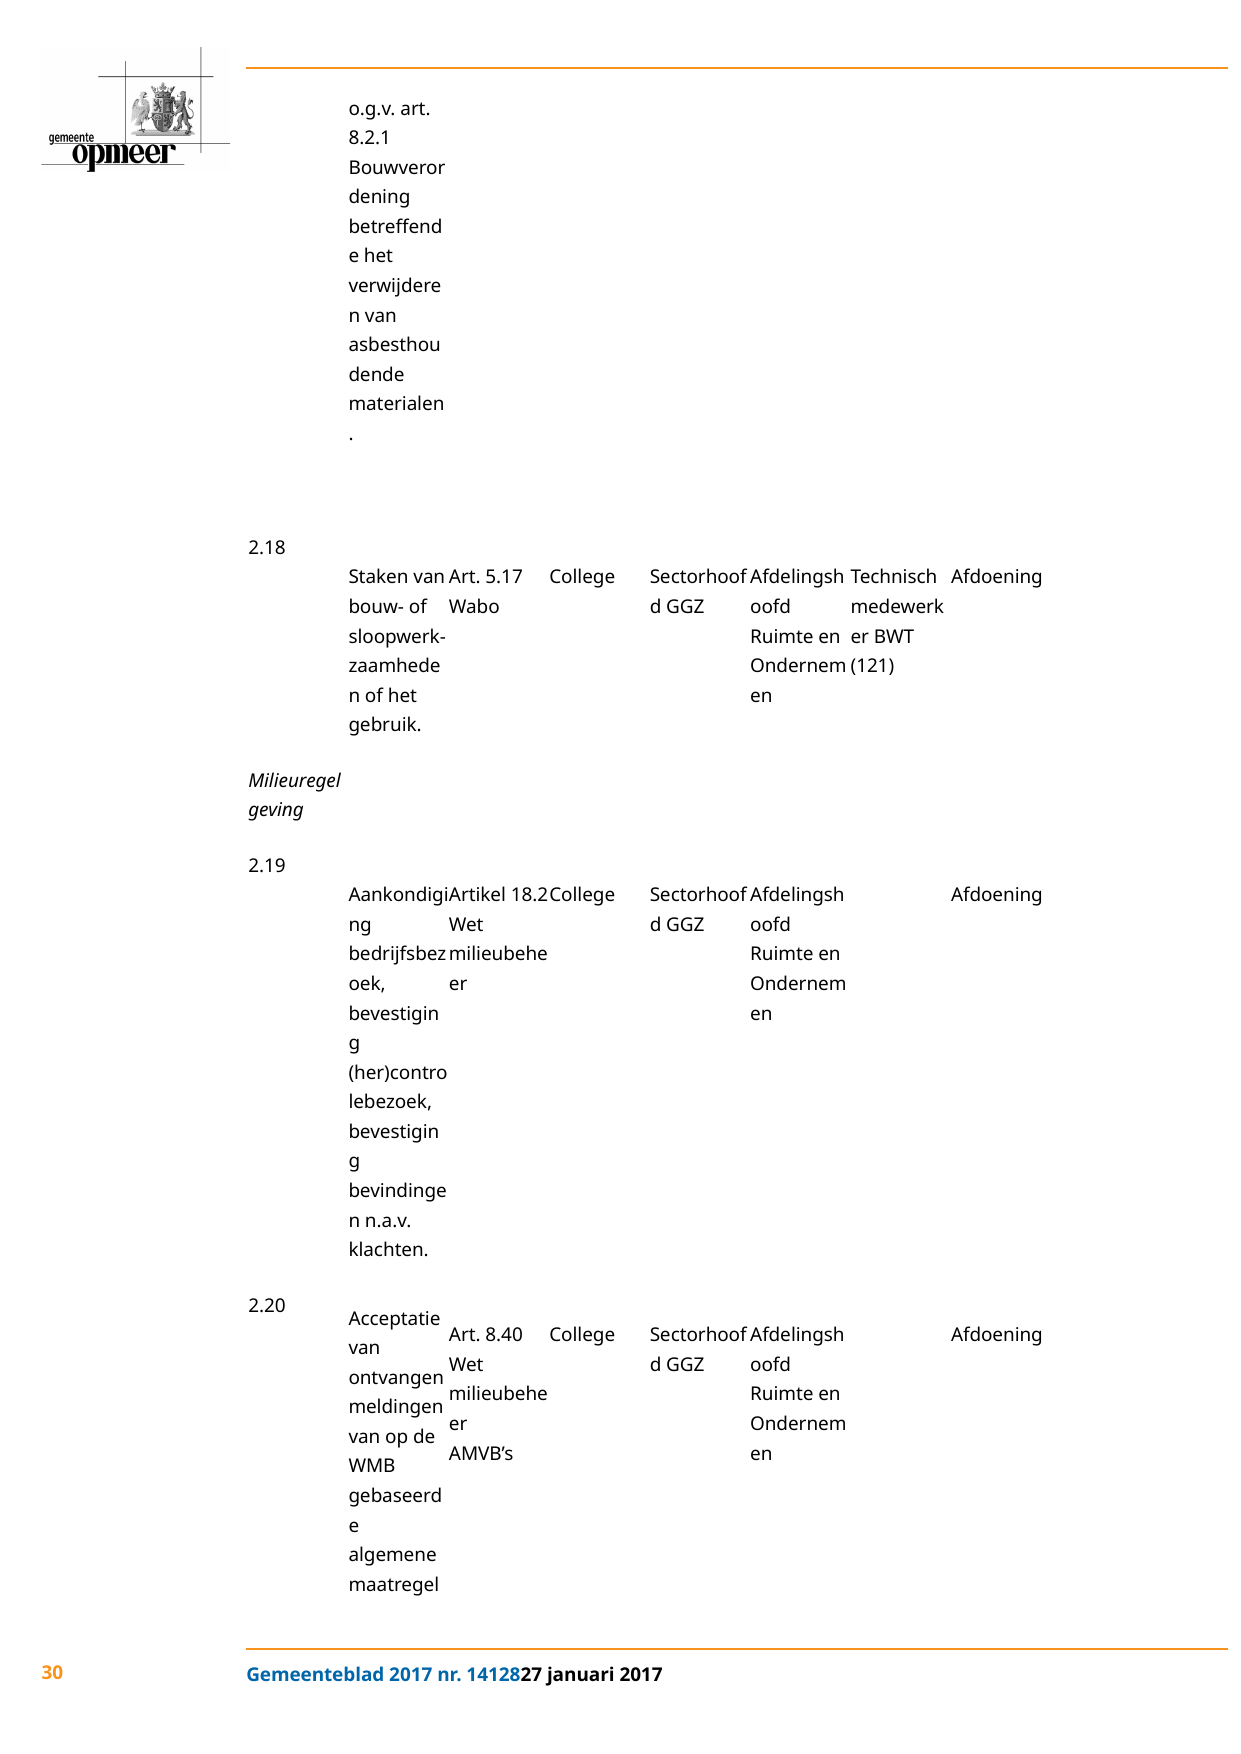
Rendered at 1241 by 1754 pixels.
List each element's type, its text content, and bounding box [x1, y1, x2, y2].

table_cell Art. 8.40 Wet milieubeheer AMVB’s [449, 1292, 549, 1597]
table_header [1051, 509, 1152, 534]
table_header [951, 509, 1051, 534]
table_cell College [549, 852, 649, 1292]
table_header [549, 509, 649, 534]
table_cell Milieuregelgeving [248, 738, 348, 852]
table_cell Acceptatie van ontvangen meldingen van op de WMB gebaseerde algemene maatregel [348, 1292, 449, 1597]
table_cell [1051, 534, 1152, 737]
table_cell Artikel 18.2 Wet milieubeheer [449, 852, 549, 1292]
table_cell Art. 5.17 Wabo [449, 534, 549, 737]
table_cell [850, 95, 951, 476]
table_cell College [549, 534, 649, 737]
table_cell Afdoening [951, 852, 1051, 1292]
table_header [248, 509, 348, 534]
table_cell [549, 95, 649, 476]
table_cell o.g.v. art. 8.2.1 Bouwverordening betreffende het verwijderen van asbesthoudende materialen. [348, 95, 449, 476]
table_cell Afdelingshoofd Ruimte en Ondernemen [750, 1292, 850, 1597]
table_cell 2.19 [248, 852, 348, 1292]
table_cell [750, 95, 850, 476]
table_cell [1051, 852, 1152, 1292]
table_cell Afdoening [951, 1292, 1051, 1597]
table_cell Sectorhoofd GGZ [650, 534, 750, 737]
table_cell [449, 95, 549, 476]
table_cell Afdoening [951, 534, 1051, 737]
table_cell Afdelingshoofd Ruimte en Ondernemen [750, 534, 850, 737]
table_cell [1051, 1292, 1152, 1597]
table_cell Sectorhoofd GGZ [650, 1292, 750, 1597]
table_cell [850, 1292, 951, 1597]
table_header [348, 509, 449, 534]
table_cell Sectorhoofd GGZ [650, 852, 750, 1292]
table_cell [650, 95, 750, 476]
table_header [850, 509, 951, 534]
table_cell Aankondiging bedrijfsbezoek, bevestiging (her)controlebezoek, bevestiging bevindingen n.a.v. klachten. [348, 852, 449, 1292]
table_cell [348, 738, 449, 852]
table_cell [850, 852, 951, 1292]
table_cell [1051, 95, 1152, 476]
picture [41, 47, 231, 172]
table_cell [248, 95, 348, 476]
table_cell 2.20 [248, 1292, 348, 1597]
table_cell College [549, 1292, 649, 1597]
table_cell 2.18 [248, 534, 348, 737]
table_header [750, 509, 850, 534]
table_cell Staken van bouw- of sloopwerk-zaamheden of het gebruik. [348, 534, 449, 737]
table_cell Afdelingshoofd Ruimte en Ondernemen [750, 852, 850, 1292]
table_cell Technisch medewerker BWT (121) [850, 534, 951, 737]
table_cell [951, 95, 1051, 476]
table_header [449, 509, 549, 534]
table_header [650, 509, 750, 534]
